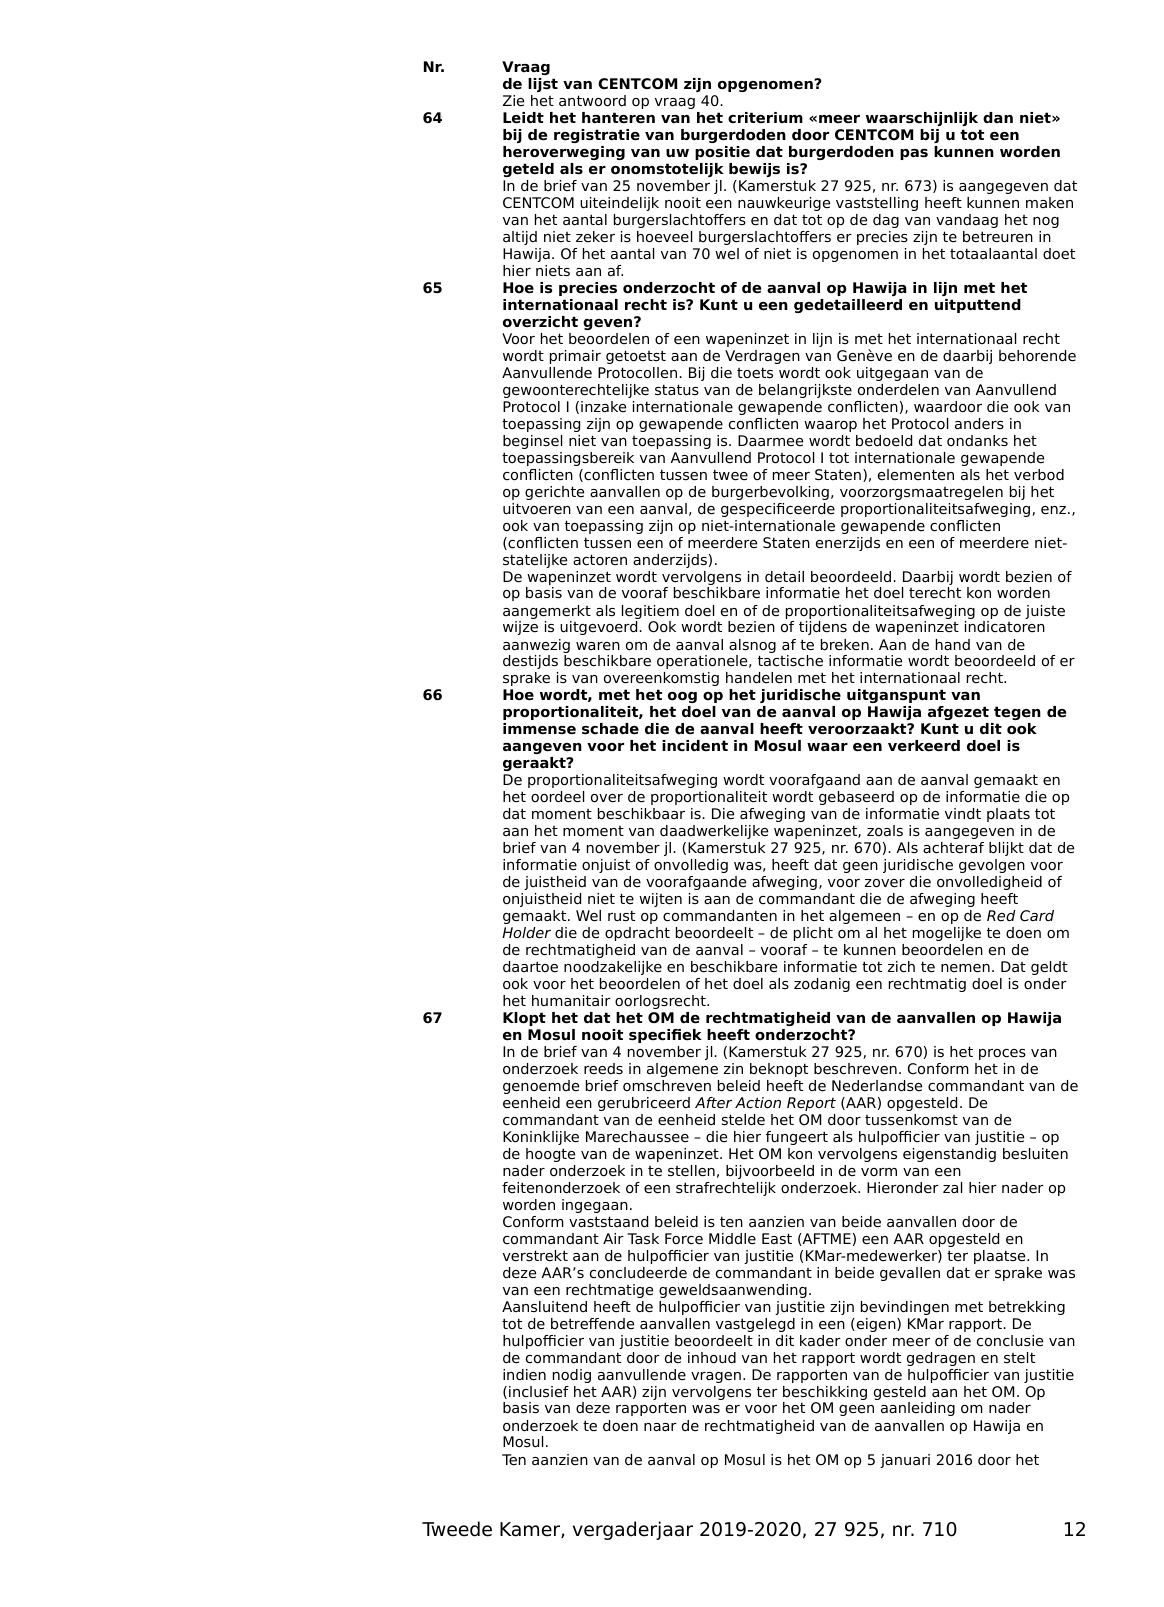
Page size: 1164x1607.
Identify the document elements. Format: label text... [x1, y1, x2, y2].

table_cell Klopt het dat het OM de rechtmatigheid van de aanvallen op Hawija en Mosul nooit specifiek heeft onderzocht? In de brief van 4 november jl. (Kamerstuk 27 925, nr. 670) is het proces van onderzoek reeds in algemene zin beknopt beschreven. Conform het in de genoemde brief omschreven beleid heeft de Nederlandse commandant van de eenheid een gerubriceerd After Action Report (AAR) opgesteld. De commandant van de eenheid stelde het OM door tussenkomst van de Koninklijke Marechaussee – die hier fungeert als hulpofficier van justitie – op de hoogte van de wapeninzet. Het OM kon vervolgens eigenstandig besluiten nader onderzoek in te stellen, bijvoorbeeld in de vorm van een feitenonderzoek of een strafrechtelijk onderzoek. Hieronder zal hier nader op worden ingegaan. Conform vaststaand beleid is ten aanzien van beide aanvallen door de commandant Air Task Force Middle East (AFTME) een AAR opgesteld en verstrekt aan de hulpofficier van justitie (KMar-medewerker) ter plaatse. In deze AAR’s concludeerde de commandant in beide gevallen dat er sprake was van een rechtmatige geweldsaanwending. Aansluitend heeft de hulpofficier van justitie zijn bevindingen met betrekking tot de betreffende aanvallen vastgelegd in een (eigen) KMar rapport. De hulpofficier van justitie beoordeelt in dit kader onder meer of de conclusie van de commandant door de inhoud van het rapport wordt gedragen en stelt indien nodig aanvullende vragen. De rapporten van de hulpofficier van justitie (inclusief het AAR) zijn vervolgens ter beschikking gesteld aan het OM. Op basis van deze rapporten was er voor het OM geen aanleiding om nader onderzoek te doen naar de rechtmatigheid van de aanvallen op Hawija en Mosul. Ten aanzien van de aanval op Mosul is het OM op 5 januari 2016 door het [496, 1010, 1087, 1468]
table_cell de lijst van CENTCOM zijn opgenomen? Zie het antwoord op vraag 40. [496, 76, 1087, 110]
table_cell 65 [422, 280, 496, 687]
table_header Vraag [496, 59, 1087, 76]
table_cell 64 [422, 110, 496, 280]
table_cell [422, 76, 496, 110]
table_cell 67 [422, 1010, 496, 1468]
table_header Nr. [422, 59, 496, 76]
table_cell Leidt het hanteren van het criterium «meer waarschijnlijk dan niet» bij de registratie van burgerdoden door CENTCOM bij u tot een heroverweging van uw positie dat burgerdoden pas kunnen worden geteld als er onomstotelijk bewijs is? In de brief van 25 november jl. (Kamerstuk 27 925, nr. 673) is aangegeven dat CENTCOM uiteindelijk nooit een nauwkeurige vaststelling heeft kunnen maken van het aantal burgerslachtoffers en dat tot op de dag van vandaag het nog altijd niet zeker is hoeveel burgerslachtoffers er precies zijn te betreuren in Hawija. Of het aantal van 70 wel of niet is opgenomen in het totaalaantal doet hier niets aan af. [496, 110, 1087, 280]
table_cell 66 [422, 687, 496, 1010]
table_cell Hoe wordt, met het oog op het juridische uitganspunt van proportionaliteit, het doel van de aanval op Hawija afgezet tegen de immense schade die de aanval heeft veroorzaakt? Kunt u dit ook aangeven voor het incident in Mosul waar een verkeerd doel is geraakt? De proportionaliteitsafweging wordt voorafgaand aan de aanval gemaakt en het oordeel over de proportionaliteit wordt gebaseerd op de informatie die op dat moment beschikbaar is. Die afweging van de informatie vindt plaats tot aan het moment van daadwerkelijke wapeninzet, zoals is aangegeven in de brief van 4 november jl. (Kamerstuk 27 925, nr. 670). Als achteraf blijkt dat de informatie onjuist of onvolledig was, heeft dat geen juridische gevolgen voor de juistheid van de voorafgaande afweging, voor zover die onvolledigheid of onjuistheid niet te wijten is aan de commandant die de afweging heeft gemaakt. Wel rust op commandanten in het algemeen – en op de Red Card Holder die de opdracht beoordeelt – de plicht om al het mogelijke te doen om de rechtmatigheid van de aanval – vooraf – te kunnen beoordelen en de daartoe noodzakelijke en beschikbare informatie tot zich te nemen. Dat geldt ook voor het beoordelen of het doel als zodanig een rechtmatig doel is onder het humanitair oorlogsrecht. [496, 687, 1087, 1010]
table_cell Hoe is precies onderzocht of de aanval op Hawija in lijn met het internationaal recht is? Kunt u een gedetailleerd en uitputtend overzicht geven? Voor het beoordelen of een wapeninzet in lijn is met het internationaal recht wordt primair getoetst aan de Verdragen van Genève en de daarbij behorende Aanvullende Protocollen. Bij die toets wordt ook uitgegaan van de gewoonterechtelijke status van de belangrijkste onderdelen van Aanvullend Protocol I (inzake internationale gewapende conflicten), waardoor die ook van toepassing zijn op gewapende conflicten waarop het Protocol anders in beginsel niet van toepassing is. Daarmee wordt bedoeld dat ondanks het toepassingsbereik van Aanvullend Protocol I tot internationale gewapende conflicten (conflicten tussen twee of meer Staten), elementen als het verbod op gerichte aanvallen op de burgerbevolking, voorzorgsmaatregelen bij het uitvoeren van een aanval, de gespecificeerde proportionaliteitsafweging, enz., ook van toepassing zijn op niet-internationale gewapende conflicten (conflicten tussen een of meerdere Staten enerzijds en een of meerdere niet-statelijke actoren anderzijds). De wapeninzet wordt vervolgens in detail beoordeeld. Daarbij wordt bezien of op basis van de vooraf beschikbare informatie het doel terecht kon worden aangemerkt als legitiem doel en of de proportionaliteitsafweging op de juiste wijze is uitgevoerd. Ook wordt bezien of tijdens de wapeninzet indicatoren aanwezig waren om de aanval alsnog af te breken. Aan de hand van de destijds beschikbare operationele, tactische informatie wordt beoordeeld of er sprake is van overeenkomstig handelen met het internationaal recht. [496, 280, 1087, 687]
